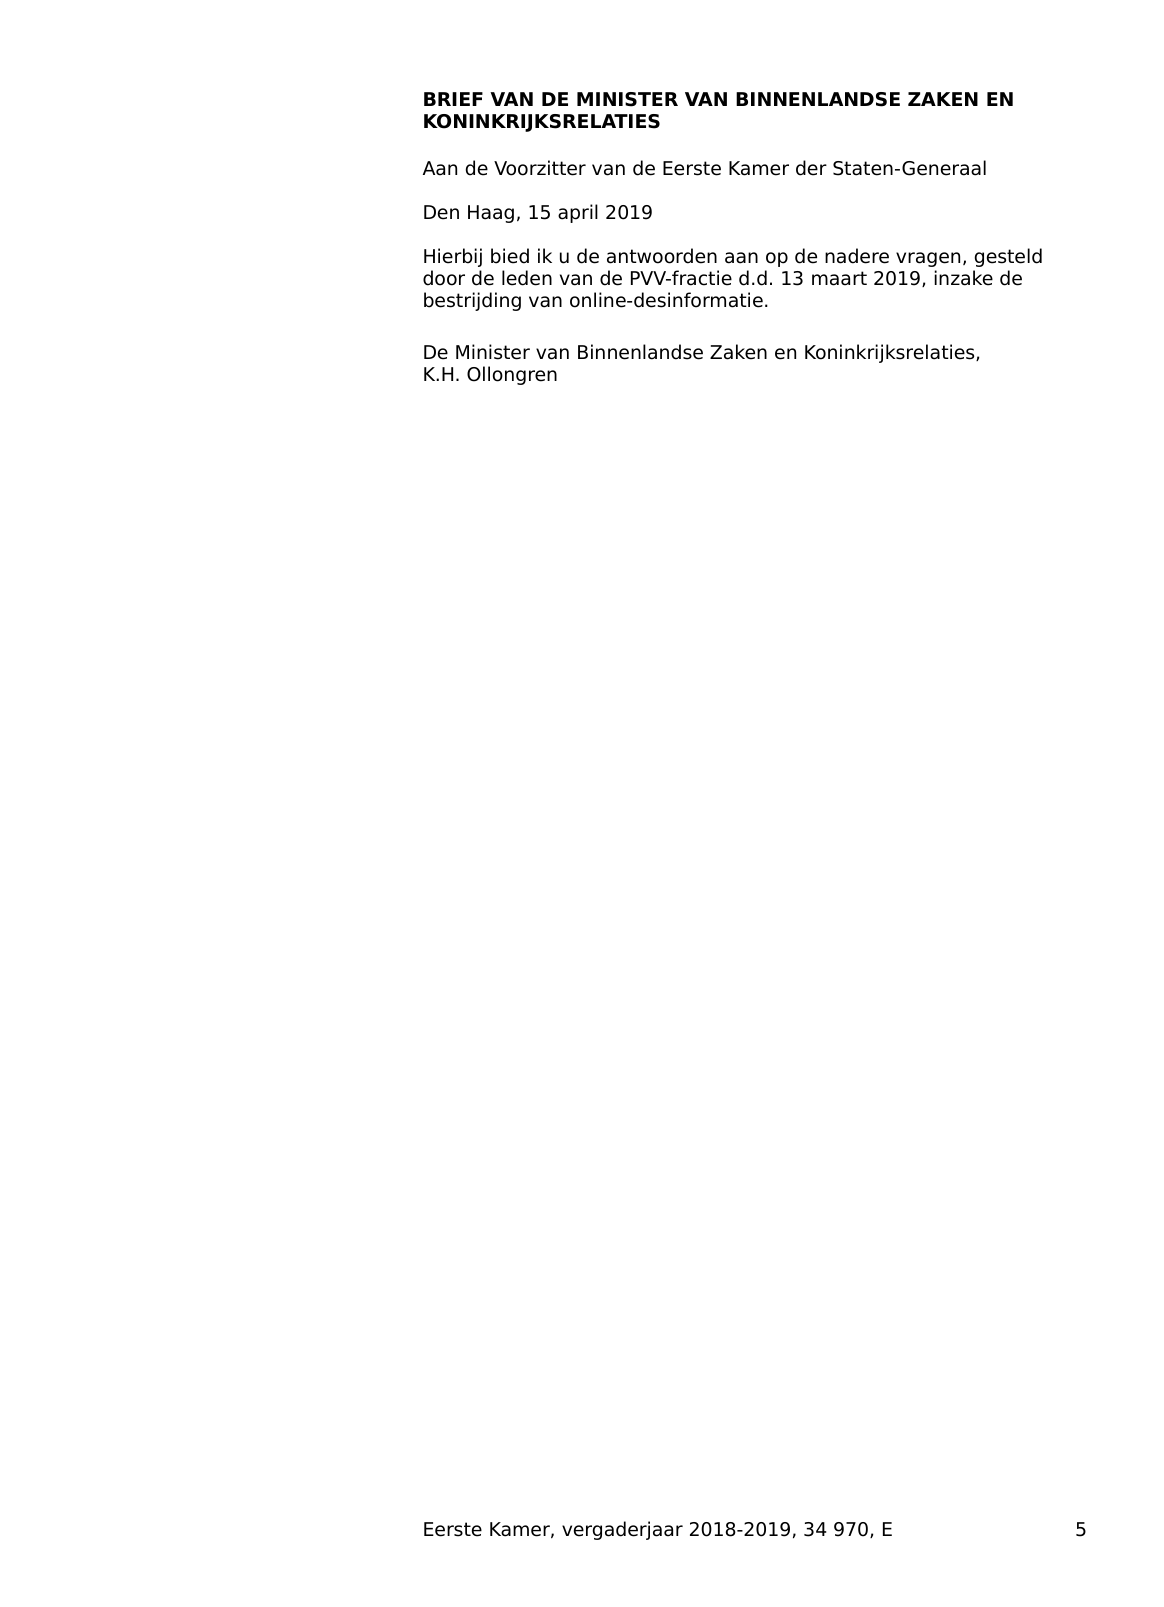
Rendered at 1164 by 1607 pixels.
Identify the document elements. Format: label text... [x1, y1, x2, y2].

subtitle BRIEF VAN DE MINISTER VAN BINNENLANDSE ZAKEN EN KONINKRIJKSRELATIES [422, 89, 1087, 133]
text Den Haag, 15 april 2019 [422, 202, 1087, 224]
text Aan de Voorzitter van de Eerste Kamer der Staten-Generaal [422, 158, 1087, 180]
text De Minister van Binnenlandse Zaken en Koninkrijksrelaties, K.H. Ollongren [422, 342, 1087, 386]
text Hierbij bied ik u de antwoorden aan op de nadere vragen, gesteld door de leden van de PVV-fractie d.d. 13 maart 2019, inzake de bestrijding van online-desinformatie. [422, 246, 1087, 312]
